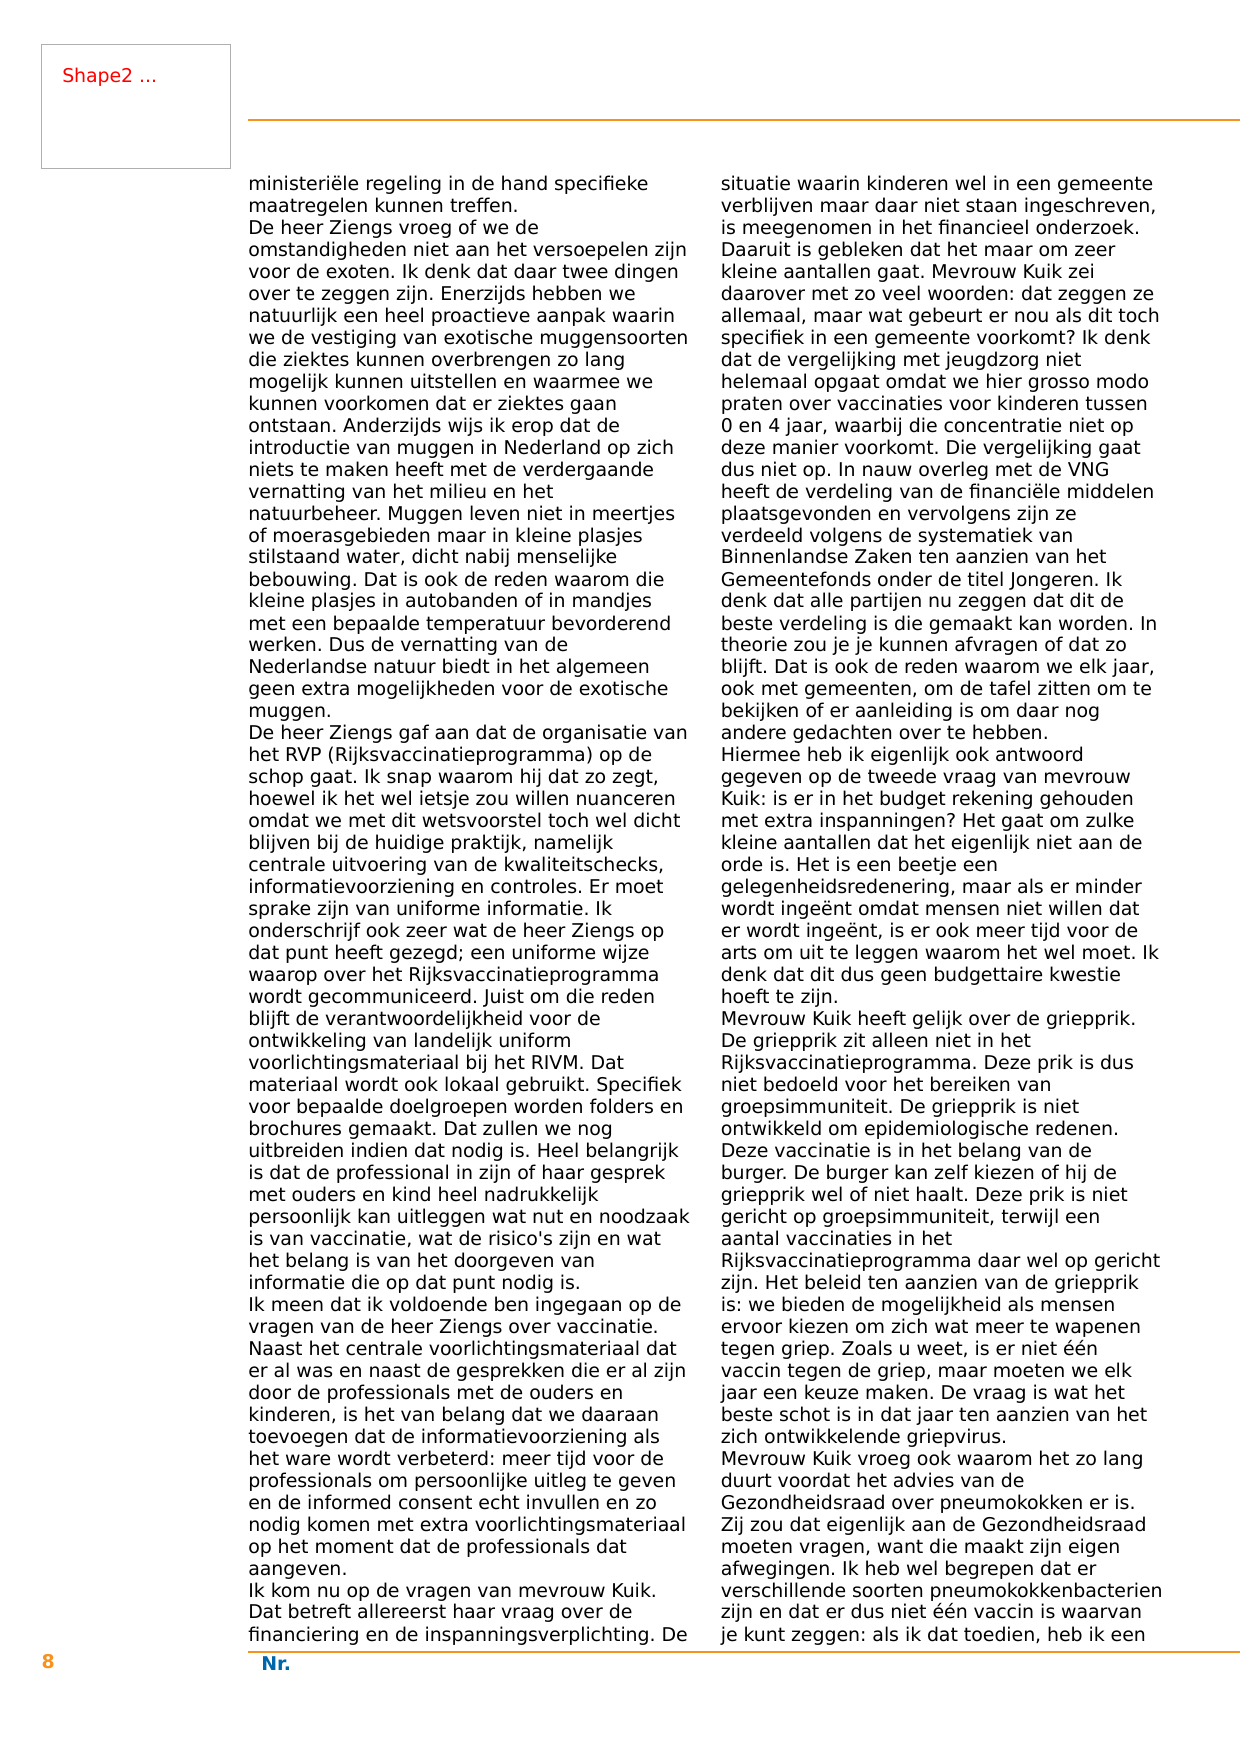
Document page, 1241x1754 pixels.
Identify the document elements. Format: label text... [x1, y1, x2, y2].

text Hiermee heb ik eigenlijk ook antwoord gegeven op de tweede vraag van mevrouw Kuik: is er in het budget rekening gehouden met extra inspanningen? Het gaat om zulke kleine aantallen dat het eigenlijk niet aan de orde is. Het is een beetje een gelegenheidsredenering, maar als er minder wordt ingeënt omdat mensen niet willen dat er wordt ingeënt, is er ook meer tijd voor de arts om uit te leggen waarom het wel moet. Ik denk dat dit dus geen budgettaire kwestie hoeft te zijn. [721, 744, 1163, 1008]
text De heer Ziengs vroeg of we de omstandigheden niet aan het versoepelen zijn voor de exoten. Ik denk dat daar twee dingen over te zeggen zijn. Enerzijds hebben we natuurlijk een heel proactieve aanpak waarin we de vestiging van exotische muggensoorten die ziektes kunnen overbrengen zo lang mogelijk kunnen uitstellen en waarmee we kunnen voorkomen dat er ziektes gaan ontstaan. Anderzijds wijs ik erop dat de introductie van muggen in Nederland op zich niets te maken heeft met de verdergaande vernatting van het milieu en het natuurbeheer. Muggen leven niet in meertjes of moerasgebieden maar in kleine plasjes stilstaand water, dicht nabij menselijke bebouwing. Dat is ook de reden waarom die kleine plasjes in autobanden of in mandjes met een bepaalde temperatuur bevorderend werken. Dus de vernatting van de Nederlandse natuur biedt in het algemeen geen extra mogelijkheden voor de exotische muggen. [248, 217, 691, 722]
text Ik meen dat ik voldoende ben ingegaan op de vragen van de heer Ziengs over vaccinatie. Naast het centrale voorlichtingsmateriaal dat er al was en naast de gesprekken die er al zijn door de professionals met de ouders en kinderen, is het van belang dat we daaraan toevoegen dat de informatievoorziening als het ware wordt verbeterd: meer tijd voor de professionals om persoonlijke uitleg te geven en de informed consent echt invullen en zo nodig komen met extra voorlichtingsmateriaal op het moment dat de professionals dat aangeven. [248, 1294, 691, 1579]
text Ik kom nu op de vragen van mevrouw Kuik. Dat betreft allereerst haar vraag over de financiering en de inspanningsverplichting. De [248, 1579, 691, 1645]
text Mevrouw Kuik heeft gelijk over de griepprik. De griepprik zit alleen niet in het Rijksvaccinatieprogramma. Deze prik is dus niet bedoeld voor het bereiken van groepsimmuniteit. De griepprik is niet ontwikkeld om epidemiologische redenen. Deze vaccinatie is in het belang van de burger. De burger kan zelf kiezen of hij de griepprik wel of niet haalt. Deze prik is niet gericht op groepsimmuniteit, terwijl een aantal vaccinaties in het Rijksvaccinatieprogramma daar wel op gericht zijn. Het beleid ten aanzien van de griepprik is: we bieden de mogelijkheid als mensen ervoor kiezen om zich wat meer te wapenen tegen griep. Zoals u weet, is er niet één vaccin tegen de griep, maar moeten we elk jaar een keuze maken. De vraag is wat het beste schot is in dat jaar ten aanzien van het zich ontwikkelende griepvirus. [721, 1008, 1163, 1448]
text situatie waarin kinderen wel in een gemeente verblijven maar daar niet staan ingeschreven, is meegenomen in het financieel onderzoek. Daaruit is gebleken dat het maar om zeer kleine aantallen gaat. Mevrouw Kuik zei daarover met zo veel woorden: dat zeggen ze allemaal, maar wat gebeurt er nou als dit toch specifiek in een gemeente voorkomt? Ik denk dat de vergelijking met jeugdzorg niet helemaal opgaat omdat we hier grosso modo praten over vaccinaties voor kinderen tussen 0 en 4 jaar, waarbij die concentratie niet op deze manier voorkomt. Die vergelijking gaat dus niet op. In nauw overleg met de VNG heeft de verdeling van de financiële middelen plaatsgevonden en vervolgens zijn ze verdeeld volgens de systematiek van Binnenlandse Zaken ten aanzien van het Gemeentefonds onder de titel Jongeren. Ik denk dat alle partijen nu zeggen dat dit de beste verdeling is die gemaakt kan worden. In theorie zou je je kunnen afvragen of dat zo blijft. Dat is ook de reden waarom we elk jaar, ook met gemeenten, om de tafel zitten om te bekijken of er aanleiding is om daar nog andere gedachten over te hebben. [721, 173, 1163, 744]
text Mevrouw Kuik vroeg ook waarom het zo lang duurt voordat het advies van de Gezondheidsraad over pneumokokken er is. Zij zou dat eigenlijk aan de Gezondheidsraad moeten vragen, want die maakt zijn eigen afwegingen. Ik heb wel begrepen dat er verschillende soorten pneumokokkenbacterien zijn en dat er dus niet één vaccin is waarvan je kunt zeggen: als ik dat toedien, heb ik een [721, 1448, 1163, 1645]
text De heer Ziengs gaf aan dat de organisatie van het RVP (Rijksvaccinatieprogramma) op de schop gaat. Ik snap waarom hij dat zo zegt, hoewel ik het wel ietsje zou willen nuanceren omdat we met dit wetsvoorstel toch wel dicht blijven bij de huidige praktijk, namelijk centrale uitvoering van de kwaliteitschecks, informatievoorziening en controles. Er moet sprake zijn van uniforme informatie. Ik onderschrijf ook zeer wat de heer Ziengs op dat punt heeft gezegd; een uniforme wijze waarop over het Rijksvaccinatieprogramma wordt gecommuniceerd. Juist om die reden blijft de verantwoordelijkheid voor de ontwikkeling van landelijk uniform voorlichtingsmateriaal bij het RIVM. Dat materiaal wordt ook lokaal gebruikt. Specifiek voor bepaalde doelgroepen worden folders en brochures gemaakt. Dat zullen we nog uitbreiden indien dat nodig is. Heel belangrijk is dat de professional in zijn of haar gesprek met ouders en kind heel nadrukkelijk persoonlijk kan uitleggen wat nut en noodzaak is van vaccinatie, wat de risico's zijn en wat het belang is van het doorgeven van informatie die op dat punt nodig is. [248, 722, 691, 1294]
text ministeriële regeling in de hand specifieke maatregelen kunnen treffen. [248, 173, 691, 217]
